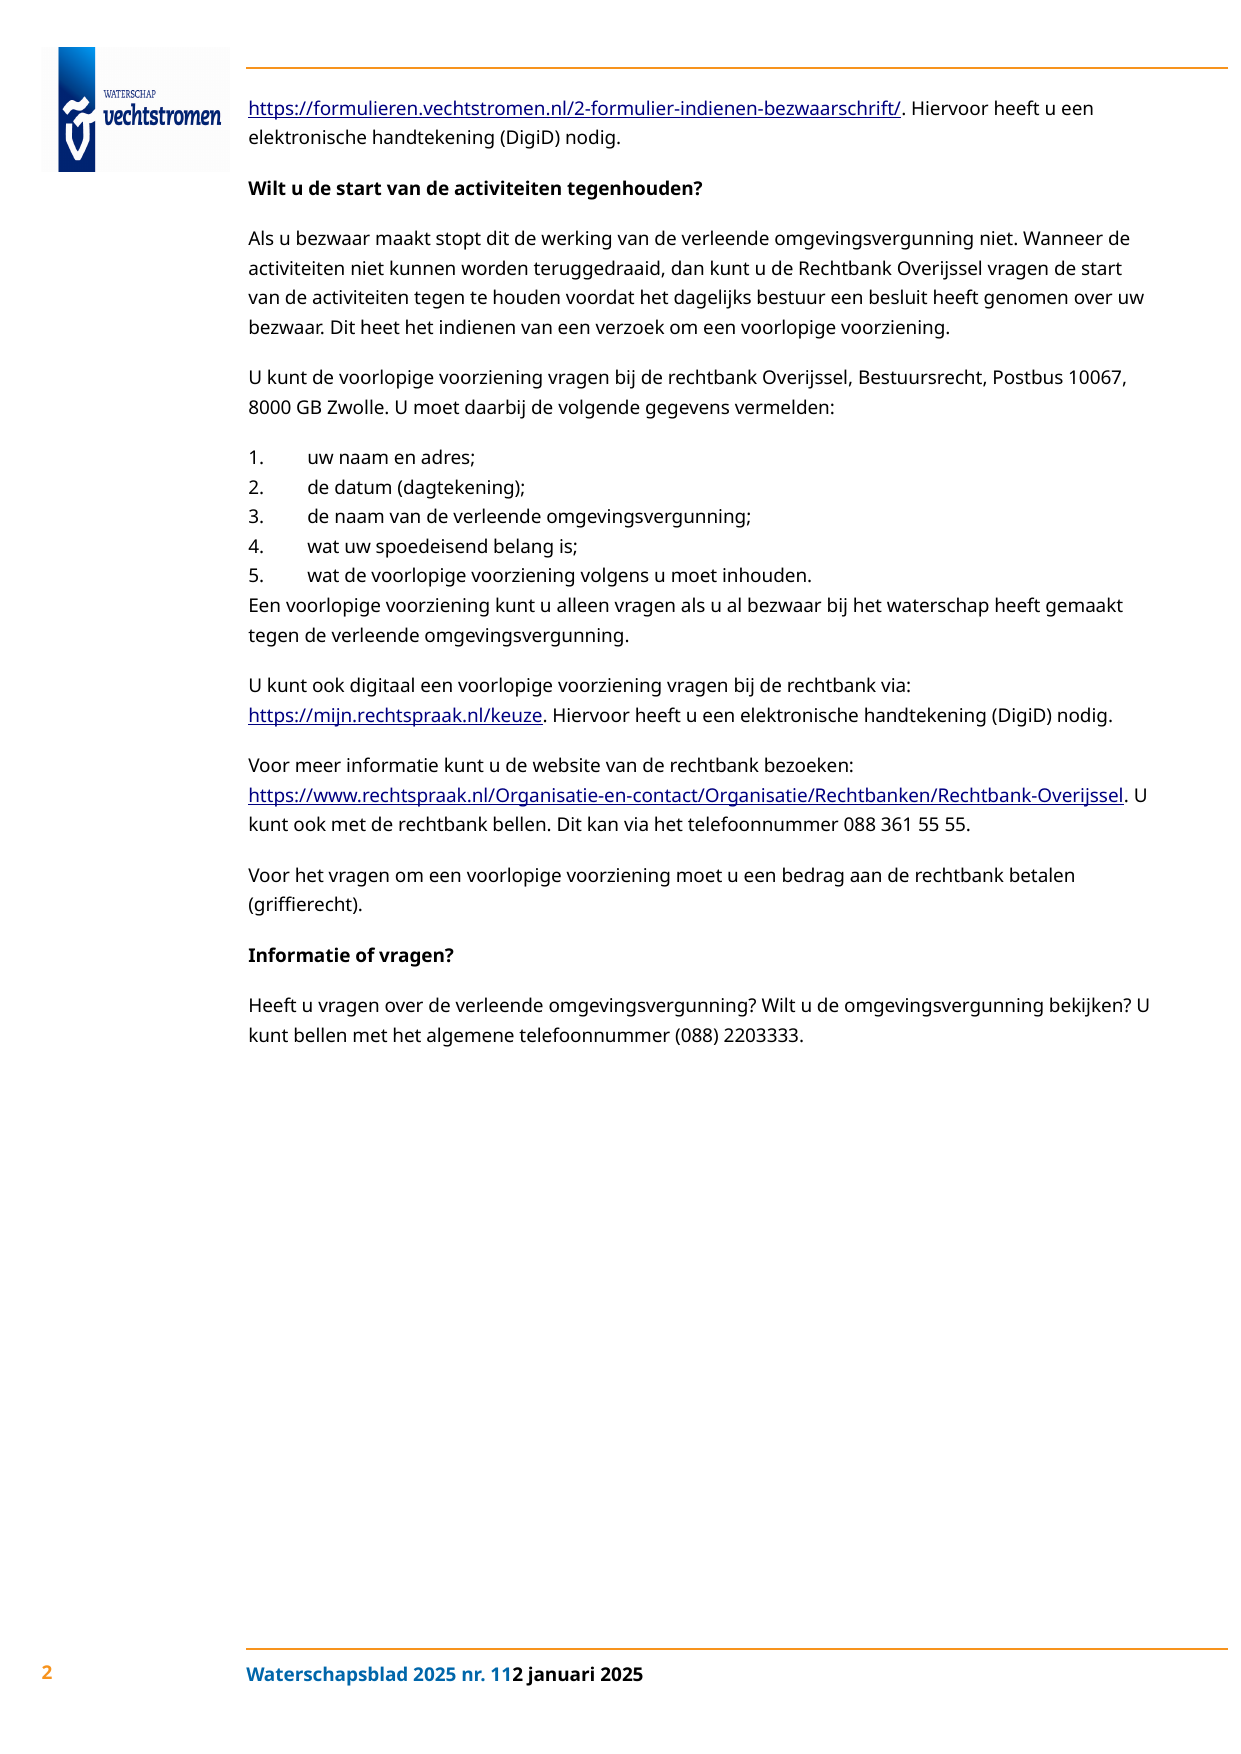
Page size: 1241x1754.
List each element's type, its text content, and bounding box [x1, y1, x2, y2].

text Heeft u vragen over de verleende omgevingsvergunning? Wilt u de omgevingsvergunning bekijken? U kunt bellen met het algemene telefoonnummer (088) 2203333. [248, 992, 1152, 1048]
list wat uw spoedeisend belang is; [248, 533, 1152, 559]
text Als u bezwaar maakt stopt dit de werking van de verleende omgevingsvergunning niet. Wanneer de activiteiten niet kunnen worden teruggedraaid, dan kunt u de Rechtbank Overijssel vragen de start van de activiteiten tegen te houden voordat het dagelijks bestuur een besluit heeft genomen over uw bezwaar. Dit heet het indienen van een verzoek om een voorlopige voorziening. [248, 225, 1152, 340]
text U kunt ook digitaal een voorlopige voorziening vragen bij de rechtbank via: https://mijn.rechtspraak.nl/keuze. Hiervoor heeft u een elektronische handtekening (DigiD) nodig. [248, 672, 1152, 728]
list uw naam en adres; [248, 444, 1152, 470]
text Een voorlopige voorziening kunt u alleen vragen als u al bezwaar bij het waterschap heeft gemaakt tegen de verleende omgevingsvergunning. [248, 592, 1152, 648]
text Voor meer informatie kunt u de website van de rechtbank bezoeken: https://www.rechtspraak.nl/Organisatie-en-contact/Organisatie/Rechtbanken/Rechtbank-Overijssel. U kunt ook met de rechtbank bellen. Dit kan via het telefoonnummer 088 361 55 55. [248, 752, 1152, 837]
text Voor het vragen om een voorlopige voorziening moet u een bedrag aan de rechtbank betalen (griffierecht). [248, 862, 1152, 917]
text U kunt de voorlopige voorziening vragen bij de rechtbank Overijssel, Bestuursrecht, Postbus 10067, 8000 GB Zwolle. U moet daarbij de volgende gegevens vermelden: [248, 364, 1152, 420]
picture [41, 47, 231, 172]
text https://formulieren.vechtstromen.nl/2-formulier-indienen-bezwaarschrift/. Hiervoor heeft u een elektronische handtekening (DigiD) nodig. [248, 95, 1152, 150]
text Wilt u de start van de activiteiten tegenhouden? [248, 175, 1152, 201]
list wat de voorlopige voorziening volgens u moet inhouden. [248, 563, 1152, 588]
list de datum (dagtekening); [248, 474, 1152, 500]
list de naam van de verleende omgevingsvergunning; [248, 503, 1152, 529]
text Informatie of vragen? [248, 942, 1152, 968]
